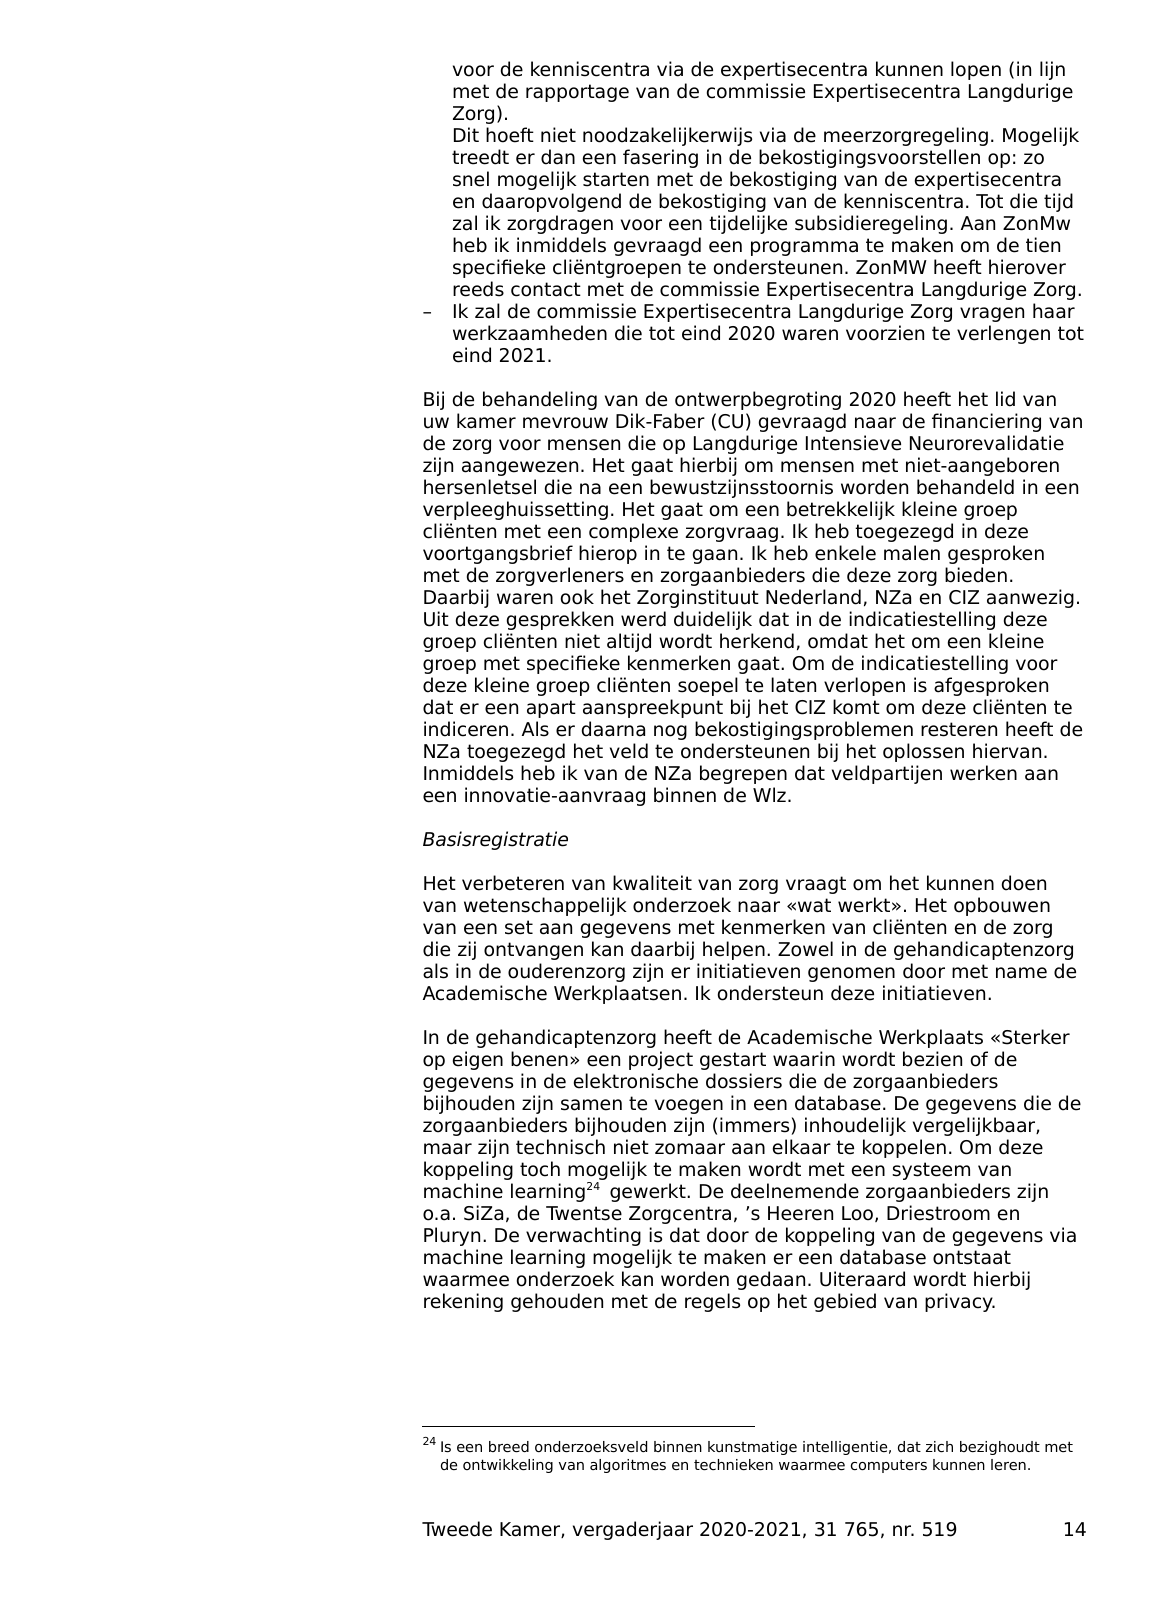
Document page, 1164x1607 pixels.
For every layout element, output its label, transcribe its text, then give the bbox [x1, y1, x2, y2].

text – Ik zal de commissie Expertisecentra Langdurige Zorg vragen haar werkzaamheden die tot eind 2020 waren voorzien te verlengen tot eind 2021. [422, 301, 1087, 367]
text Het verbeteren van kwaliteit van zorg vraagt om het kunnen doen van wetenschappelijk onderzoek naar «wat werkt». Het opbouwen van een set aan gegevens met kenmerken van cliënten en de zorg die zij ontvangen kan daarbij helpen. Zowel in de gehandicaptenzorg als in de ouderenzorg zijn er initiatieven genomen door met name de Academische Werkplaatsen. Ik ondersteun deze initiatieven. [422, 873, 1087, 1005]
text Bij de behandeling van de ontwerpbegroting 2020 heeft het lid van uw kamer mevrouw Dik-Faber (CU) gevraagd naar de financiering van de zorg voor mensen die op Langdurige Intensieve Neurorevalidatie zijn aangewezen. Het gaat hierbij om mensen met niet-aangeboren hersenletsel die na een bewustzijnsstoornis worden behandeld in een verpleeghuissetting. Het gaat om een betrekkelijk kleine groep cliënten met een complexe zorgvraag. Ik heb toegezegd in deze voortgangsbrief hierop in te gaan. Ik heb enkele malen gesproken met de zorgverleners en zorgaanbieders die deze zorg bieden. Daarbij waren ook het Zorginstituut Nederland, NZa en CIZ aanwezig. Uit deze gesprekken werd duidelijk dat in de indicatiestelling deze groep cliënten niet altijd wordt herkend, omdat het om een kleine groep met specifieke kenmerken gaat. Om de indicatiestelling voor deze kleine groep cliënten soepel te laten verlopen is afgesproken dat er een apart aanspreekpunt bij het CIZ komt om deze cliënten te indiceren. Als er daarna nog bekostigingsproblemen resteren heeft de NZa toegezegd het veld te ondersteunen bij het oplossen hiervan. Inmiddels heb ik van de NZa begrepen dat veldpartijen werken aan een innovatie-aanvraag binnen de Wlz. [422, 389, 1087, 807]
text Dit hoeft niet noodzakelijkerwijs via de meerzorgregeling. Mogelijk treedt er dan een fasering in de bekostigingsvoorstellen op: zo snel mogelijk starten met de bekostiging van de expertisecentra en daaropvolgend de bekostiging van de kenniscentra. Tot die tijd zal ik zorgdragen voor een tijdelijke subsidieregeling. Aan ZonMw heb ik inmiddels gevraagd een programma te maken om de tien specifieke cliëntgroepen te ondersteunen. ZonMW heeft hierover reeds contact met de commissie Expertisecentra Langdurige Zorg. [452, 125, 1087, 301]
text In de gehandicaptenzorg heeft de Academische Werkplaats «Sterker op eigen benen» een project gestart waarin wordt bezien of de gegevens in de elektronische dossiers die de zorgaanbieders bijhouden zijn samen te voegen in een database. De gegevens die de zorgaanbieders bijhouden zijn (immers) inhoudelijk vergelijkbaar, maar zijn technisch niet zomaar aan elkaar te koppelen. Om deze koppeling toch mogelijk te maken wordt met een systeem van machine learning gewerkt. De deelnemende zorgaanbieders zijn o.a. SiZa, de Twentse Zorgcentra, ’s Heeren Loo, Driestroom en Pluryn. De verwachting is dat door de koppeling van de gegevens via machine learning mogelijk te maken er een database ontstaat waarmee onderzoek kan worden gedaan. Uiteraard wordt hierbij rekening gehouden met de regels op het gebied van privacy. [422, 1027, 1087, 1313]
text voor de kenniscentra via de expertisecentra kunnen lopen (in lijn met de rapportage van de commissie Expertisecentra Langdurige Zorg). [422, 59, 1087, 125]
text Is een breed onderzoeksveld binnen kunstmatige intelligentie, dat zich bezighoudt met de ontwikkeling van algoritmes en technieken waarmee computers kunnen leren. [422, 1435, 1087, 1474]
subtitle Basisregistratie [422, 829, 1087, 851]
